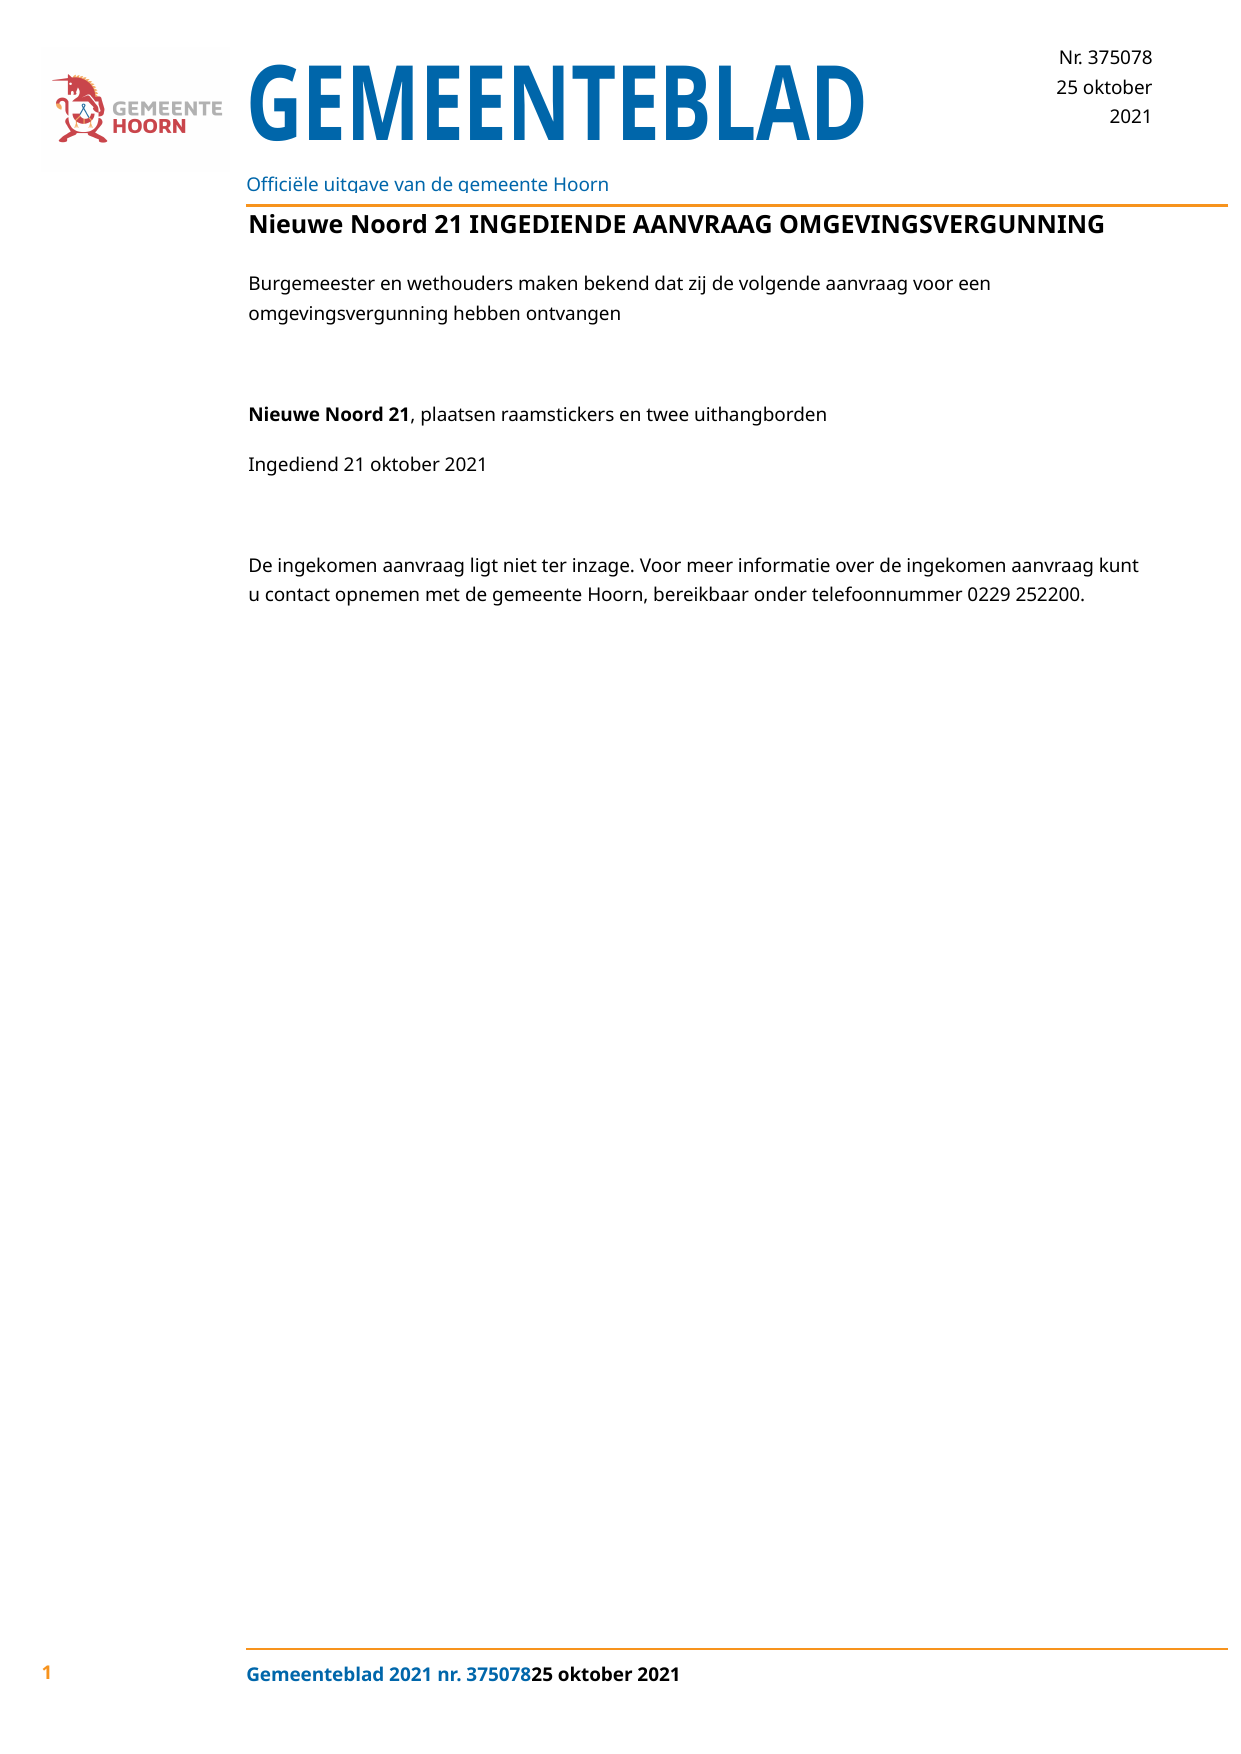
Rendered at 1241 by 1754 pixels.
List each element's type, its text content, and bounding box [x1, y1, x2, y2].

text Nieuwe Noord 21, plaatsen raamstickers en twee uithangborden [248, 401, 1152, 426]
text Nieuwe Noord 21 INGEDIENDE AANVRAAG OMGEVINGSVERGUNNING [248, 207, 1152, 241]
picture [41, 47, 231, 172]
text Burgemeester en wethouders maken bekend dat zij de volgende aanvraag voor een omgevingsvergunning hebben ontvangen [248, 270, 1152, 326]
text De ingekomen aanvraag ligt niet ter inzage. Voor meer informatie over de ingekomen aanvraag kunt u contact opnemen met de gemeente Hoorn, bereikbaar onder telefoonnummer 0229 252200. [248, 552, 1152, 607]
text Ingediend 21 oktober 2021 [248, 451, 1152, 477]
